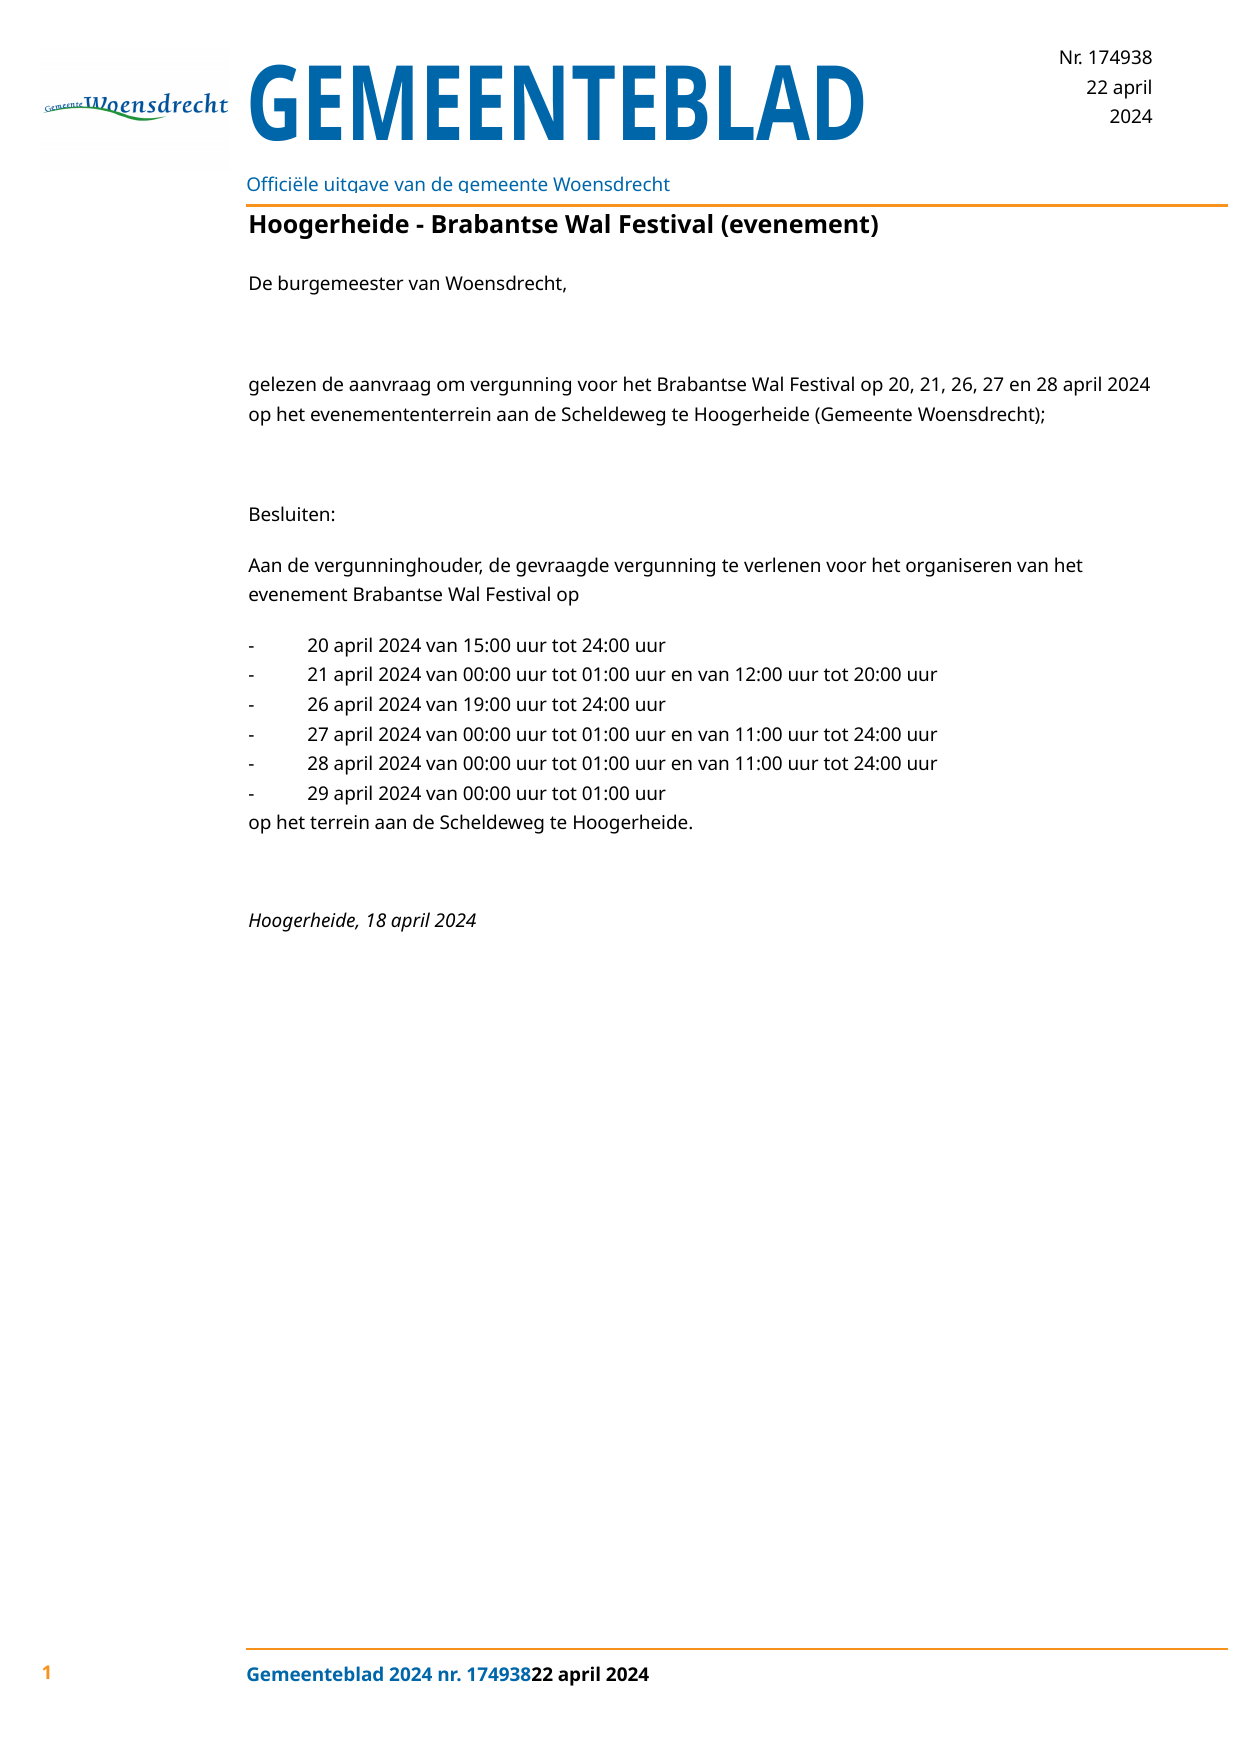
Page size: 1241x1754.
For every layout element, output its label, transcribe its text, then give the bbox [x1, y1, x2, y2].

text Besluiten: [248, 502, 1152, 527]
text De burgemeester van Woensdrecht, [248, 270, 1152, 296]
text Aan de vergunninghouder, de gevraagde vergunning te verlenen voor het organiseren van het evenement Brabantse Wal Festival op [248, 552, 1152, 607]
list 26 april 2024 van 19:00 uur tot 24:00 uur [248, 691, 1152, 717]
picture [41, 47, 231, 172]
text gelezen de aanvraag om vergunning voor het Brabantse Wal Festival op 20, 21, 26, 27 en 28 april 2024 op het evenemententerrein aan de Scheldeweg te Hoogerheide (Gemeente Woensdrecht); [248, 371, 1152, 426]
list 21 april 2024 van 00:00 uur tot 01:00 uur en van 12:00 uur tot 20:00 uur [248, 662, 1152, 687]
list 27 april 2024 van 00:00 uur tot 01:00 uur en van 11:00 uur tot 24:00 uur [248, 721, 1152, 746]
text Hoogerheide, 18 april 2024 [248, 908, 1152, 933]
list 28 april 2024 van 00:00 uur tot 01:00 uur en van 11:00 uur tot 24:00 uur [248, 750, 1152, 776]
text op het terrein aan de Scheldeweg te Hoogerheide. [248, 809, 1152, 835]
list 29 april 2024 van 00:00 uur tot 01:00 uur [248, 780, 1152, 806]
list 20 april 2024 van 15:00 uur tot 24:00 uur [248, 632, 1152, 658]
text Hoogerheide - Brabantse Wal Festival (evenement) [248, 207, 1152, 241]
